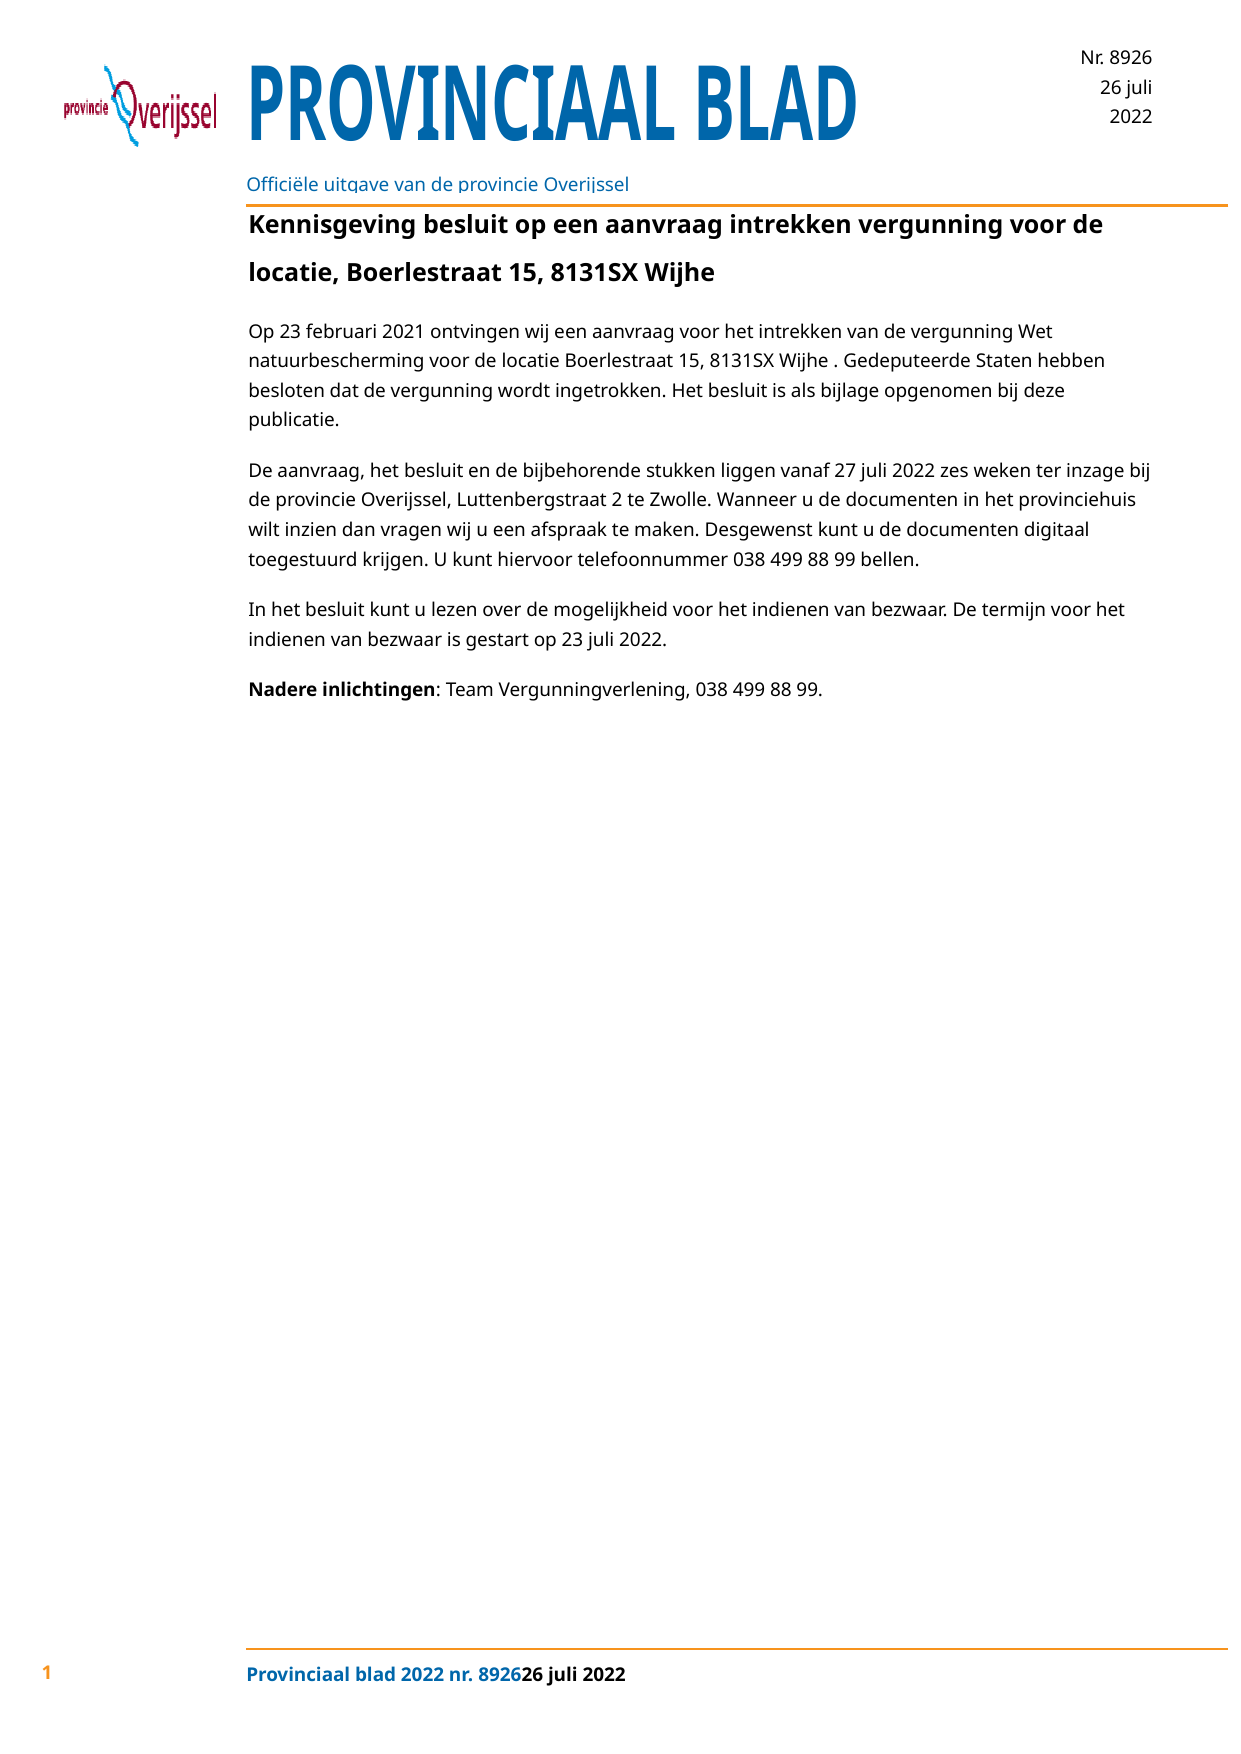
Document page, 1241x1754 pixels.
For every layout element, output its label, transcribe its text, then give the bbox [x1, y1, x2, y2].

text In het besluit kunt u lezen over de mogelijkheid voor het indienen van bezwaar. De termijn voor het indienen van bezwaar is gestart op 23 juli 2022. [248, 596, 1152, 652]
text Nadere inlichtingen: Team Vergunningverlening, 038 499 88 99. [248, 676, 1152, 702]
text Kennisgeving besluit op een aanvraag intrekken vergunning voor de locatie, Boerlestraat 15, 8131SX Wijhe [248, 207, 1152, 288]
text De aanvraag, het besluit en de bijbehorende stukken liggen vanaf 27 juli 2022 zes weken ter inzage bij de provincie Overijssel, Luttenbergstraat 2 te Zwolle. Wanneer u de documenten in het provinciehuis wilt inzien dan vragen wij u een afspraak te maken. Desgewenst kunt u de documenten digitaal toegestuurd krijgen. U kunt hiervoor telefoonnummer 038 499 88 99 bellen. [248, 457, 1152, 572]
picture [41, 47, 231, 172]
text Op 23 februari 2021 ontvingen wij een aanvraag voor het intrekken van de vergunning Wet natuurbescherming voor de locatie Boerlestraat 15, 8131SX Wijhe . Gedeputeerde Staten hebben besloten dat de vergunning wordt ingetrokken. Het besluit is als bijlage opgenomen bij deze publicatie. [248, 318, 1152, 432]
